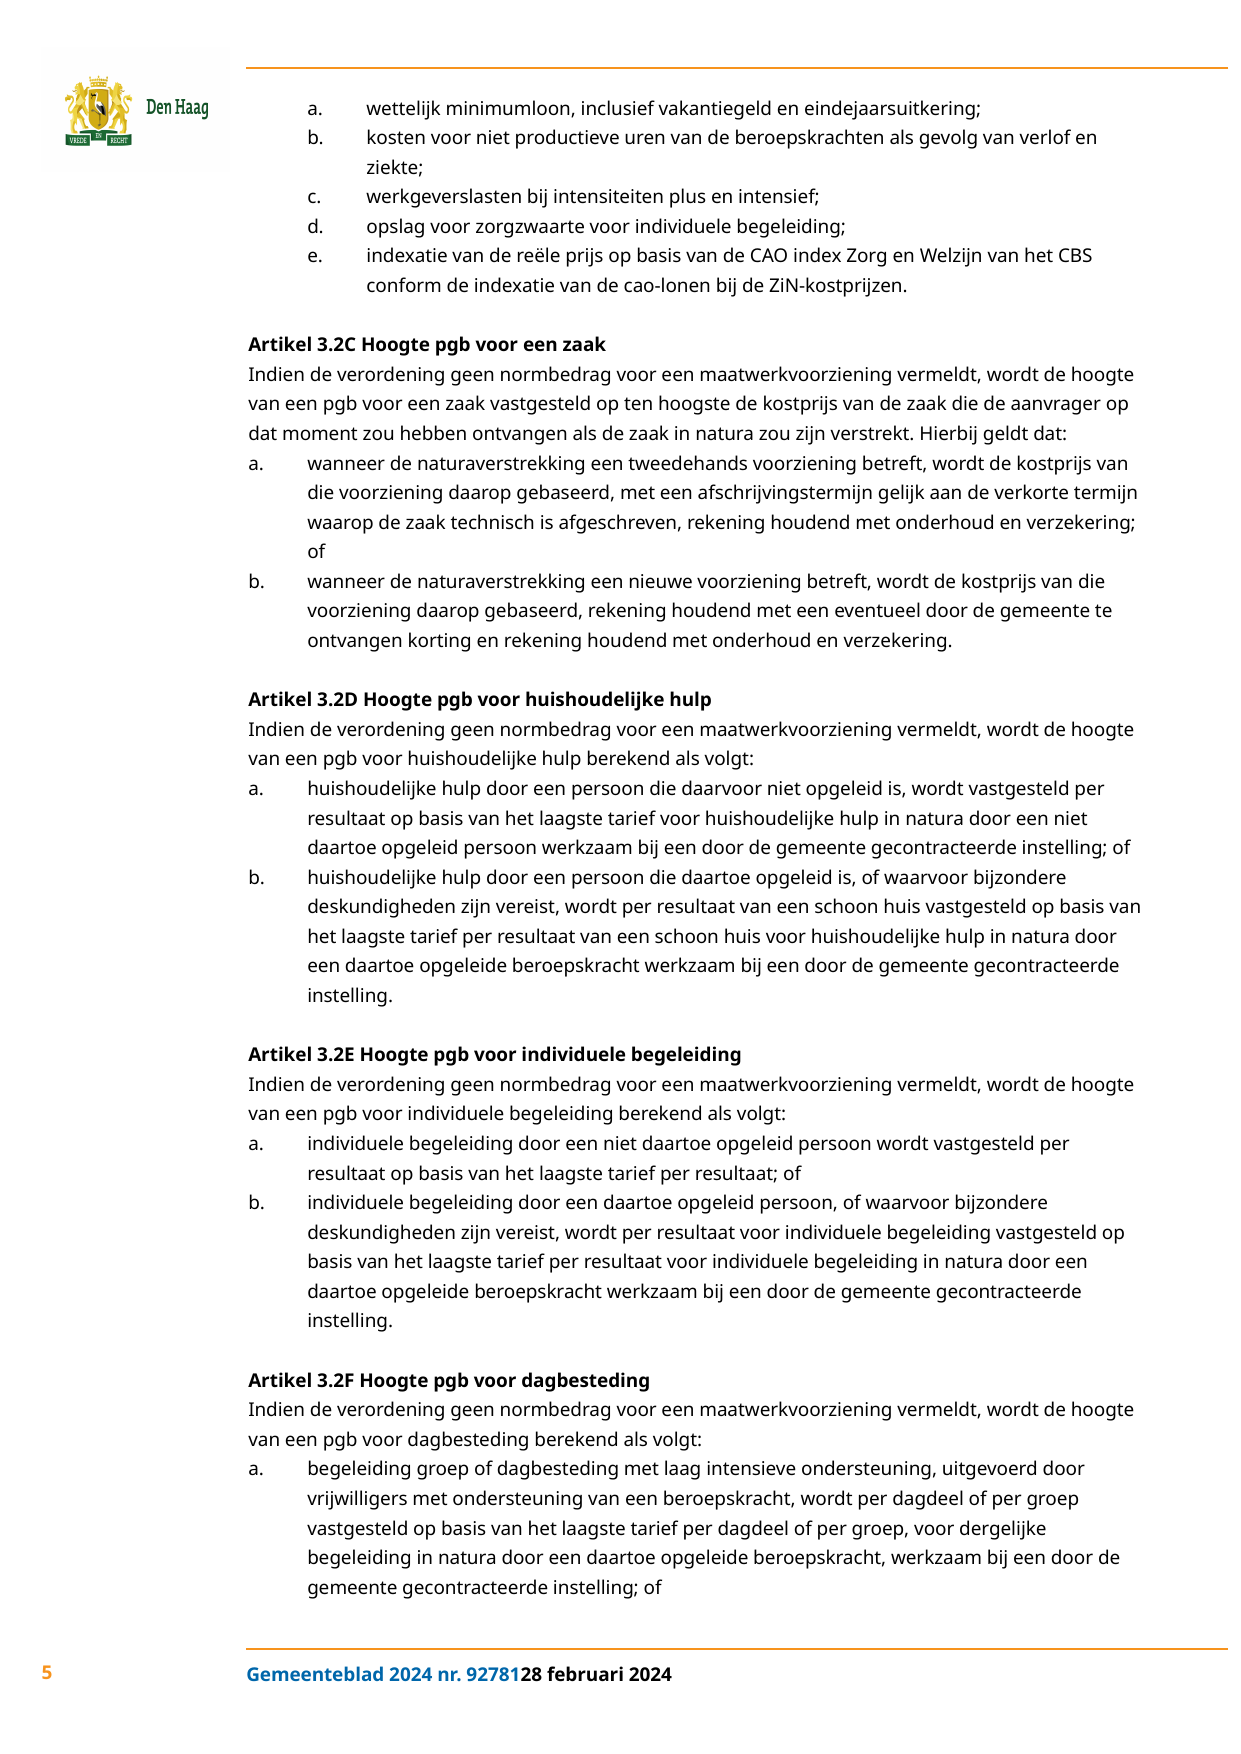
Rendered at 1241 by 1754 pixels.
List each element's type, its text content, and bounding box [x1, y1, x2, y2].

list werkgeverslasten bij intensiteiten plus en intensief; [307, 183, 1152, 209]
text Artikel 3.2E Hoogte pgb voor individuele begeleiding [248, 1041, 1152, 1067]
list huishoudelijke hulp door een persoon die daarvoor niet opgeleid is, wordt vastgesteld per resultaat op basis van het laagste tarief voor huishoudelijke hulp in natura door een niet daartoe opgeleid persoon werkzaam bij een door de gemeente gecontracteerde instelling; of [248, 775, 1152, 860]
text Artikel 3.2D Hoogte pgb voor huishoudelijke hulp [248, 686, 1152, 712]
text Indien de verordening geen normbedrag voor een maatwerkvoorziening vermeldt, wordt de hoogte van een pgb voor huishoudelijke hulp berekend als volgt: [248, 716, 1152, 771]
list kosten voor niet productieve uren van de beroepskrachten als gevolg van verlof en ziekte; [307, 124, 1152, 180]
text Indien de verordening geen normbedrag voor een maatwerkvoorziening vermeldt, wordt de hoogte van een pgb voor een zaak vastgesteld op ten hoogste de kostprijs van de zaak die de aanvrager op dat moment zou hebben ontvangen als de zaak in natura zou zijn verstrekt. Hierbij geldt dat: [248, 361, 1152, 446]
list wettelijk minimumloon, inclusief vakantiegeld en eindejaarsuitkering; [307, 95, 1152, 121]
list wanneer de naturaverstrekking een tweedehands voorziening betreft, wordt de kostprijs van die voorziening daarop gebaseerd, met een afschrijvingstermijn gelijk aan de verkorte termijn waarop de zaak technisch is afgeschreven, rekening houdend met onderhoud en verzekering; of [248, 450, 1152, 564]
picture [41, 47, 231, 172]
text Artikel 3.2C Hoogte pgb voor een zaak [248, 331, 1152, 357]
list individuele begeleiding door een daartoe opgeleid persoon, of waarvoor bijzondere deskundigheden zijn vereist, wordt per resultaat voor individuele begeleiding vastgesteld op basis van het laagste tarief per resultaat voor individuele begeleiding in natura door een daartoe opgeleide beroepskracht werkzaam bij een door de gemeente gecontracteerde instelling. [248, 1189, 1152, 1333]
text Indien de verordening geen normbedrag voor een maatwerkvoorziening vermeldt, wordt de hoogte van een pgb voor individuele begeleiding berekend als volgt: [248, 1071, 1152, 1126]
list wanneer de naturaverstrekking een nieuwe voorziening betreft, wordt de kostprijs van die voorziening daarop gebaseerd, rekening houdend met een eventueel door de gemeente te ontvangen korting en rekening houdend met onderhoud en verzekering. [248, 568, 1152, 653]
list individuele begeleiding door een niet daartoe opgeleid persoon wordt vastgesteld per resultaat op basis van het laagste tarief per resultaat; of [248, 1130, 1152, 1186]
list indexatie van de reële prijs op basis van de CAO index Zorg en Welzijn van het CBS conform de indexatie van de cao-lonen bij de ZiN-kostprijzen. [307, 243, 1152, 298]
list begeleiding groep of dagbesteding met laag intensieve ondersteuning, uitgevoerd door vrijwilligers met ondersteuning van een beroepskracht, wordt per dagdeel of per groep vastgesteld op basis van het laagste tarief per dagdeel of per groep, voor dergelijke begeleiding in natura door een daartoe opgeleide beroepskracht, werkzaam bij een door de gemeente gecontracteerde instelling; of [248, 1456, 1152, 1600]
list huishoudelijke hulp door een persoon die daartoe opgeleid is, of waarvoor bijzondere deskundigheden zijn vereist, wordt per resultaat van een schoon huis vastgesteld op basis van het laagste tarief per resultaat van een schoon huis voor huishoudelijke hulp in natura door een daartoe opgeleide beroepskracht werkzaam bij een door de gemeente gecontracteerde instelling. [248, 864, 1152, 1008]
text Artikel 3.2F Hoogte pgb voor dagbesteding [248, 1367, 1152, 1393]
list opslag voor zorgzwaarte voor individuele begeleiding; [307, 213, 1152, 239]
text Indien de verordening geen normbedrag voor een maatwerkvoorziening vermeldt, wordt de hoogte van een pgb voor dagbesteding berekend als volgt: [248, 1396, 1152, 1452]
